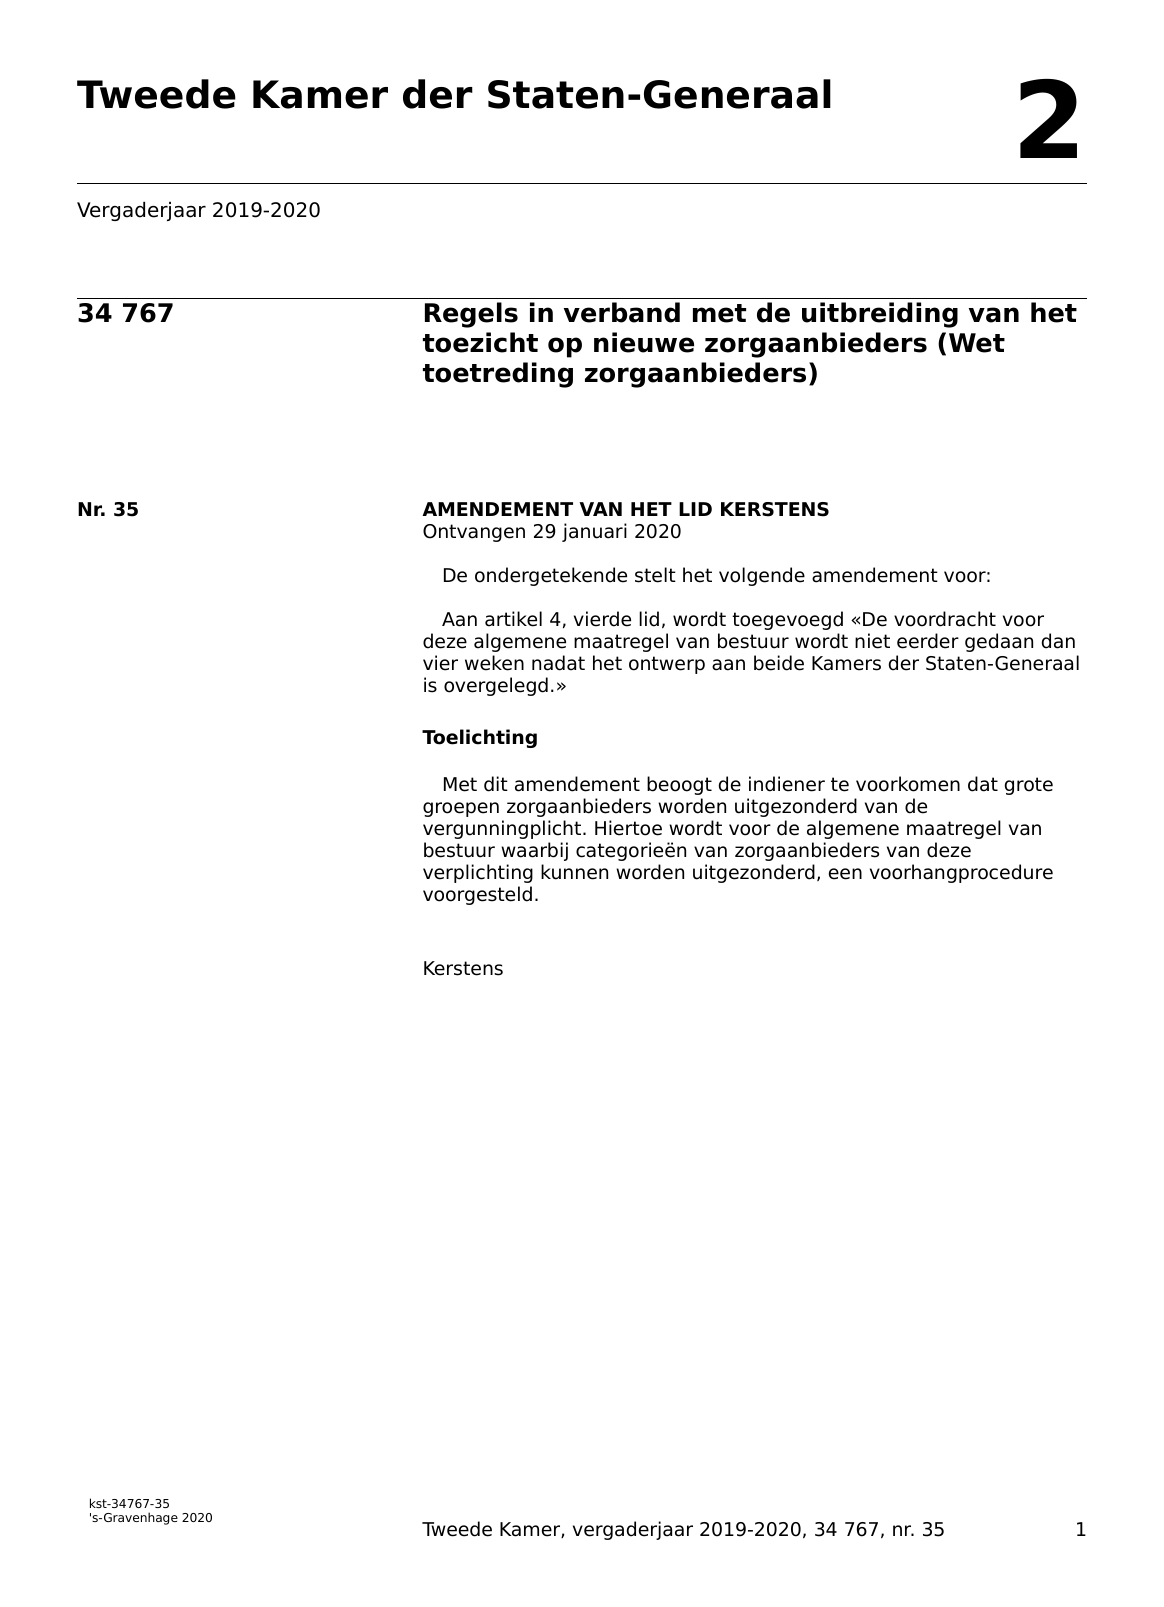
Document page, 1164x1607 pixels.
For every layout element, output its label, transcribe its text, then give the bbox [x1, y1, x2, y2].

text Kerstens [422, 936, 1087, 980]
text Met dit amendement beoogt de indiener te voorkomen dat grote groepen zorgaanbieders worden uitgezonderd van de vergunningplicht. Hiertoe wordt voor de algemene maatregel van bestuur waarbij categorieën van zorgaanbieders van deze verplichting kunnen worden uitgezonderd, een voorhangprocedure voorgesteld. [422, 774, 1087, 906]
table_header Tweede Kamer der Staten-Generaal [77, 59, 886, 183]
text Aan artikel 4, vierde lid, wordt toegevoegd «De voordracht voor deze algemene maatregel van bestuur wordt niet eerder gedaan dan vier weken nadat het ontwerp aan beide Kamers der Staten-Generaal is overgelegd.» [422, 609, 1087, 697]
table_cell Vergaderjaar 2019-2020 [77, 184, 1087, 298]
subtitle 34 767 Regels in verband met de uitbreiding van het toezicht op nieuwe zorgaanbieders (Wet toetreding zorgaanbieders) [77, 299, 1087, 388]
text De ondergetekende stelt het volgende amendement voor: [422, 565, 1087, 587]
subtitle Nr. 35 AMENDEMENT VAN HET LID KERSTENS [77, 499, 1087, 521]
text 's-Gravenhage 2020 [88, 1511, 323, 1525]
text kst-34767-35 [88, 1497, 323, 1511]
subtitle Toelichting [422, 727, 1087, 749]
table_header 2 [886, 59, 1087, 183]
text Ontvangen 29 januari 2020 [422, 521, 1087, 543]
